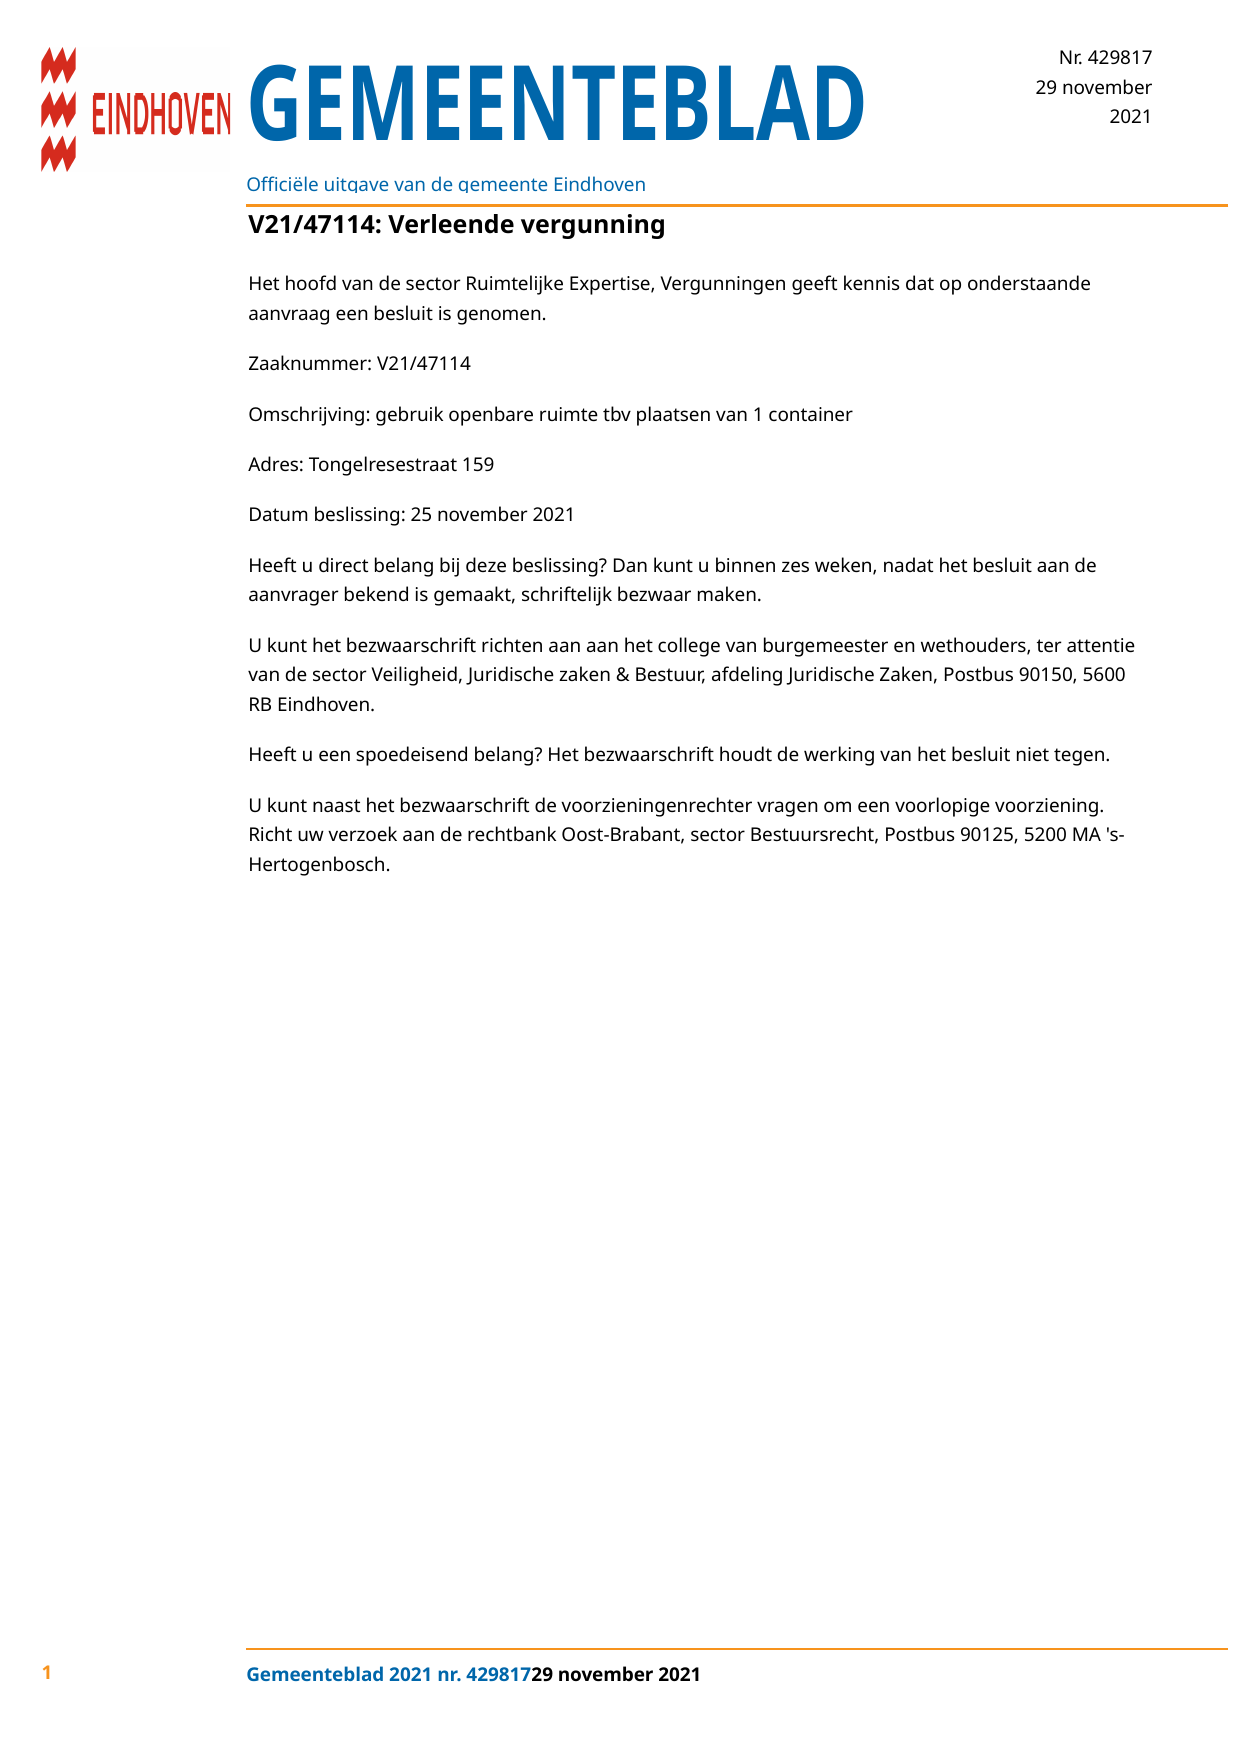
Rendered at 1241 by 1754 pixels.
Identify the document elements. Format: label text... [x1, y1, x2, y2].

text V21/47114: Verleende vergunning [248, 207, 1152, 241]
text Zaaknummer: V21/47114 [248, 350, 1152, 376]
text U kunt naast het bezwaarschrift de voorzieningenrechter vragen om een voorlopige voorziening. Richt uw verzoek aan de rechtbank Oost-Brabant, sector Bestuursrecht, Postbus 90125, 5200 MA 's-Hertogenbosch. [248, 792, 1152, 877]
text Het hoofd van de sector Ruimtelijke Expertise, Vergunningen geeft kennis dat op onderstaande aanvraag een besluit is genomen. [248, 270, 1152, 326]
text Adres: Tongelresestraat 159 [248, 451, 1152, 477]
text Heeft u een spoedeisend belang? Het bezwaarschrift houdt de werking van het besluit niet tegen. [248, 742, 1152, 767]
text U kunt het bezwaarschrift richten aan aan het college van burgemeester en wethouders, ter attentie van de sector Veiligheid, Juridische zaken & Bestuur, afdeling Juridische Zaken, Postbus 90150, 5600 RB Eindhoven. [248, 632, 1152, 717]
text Heeft u direct belang bij deze beslissing? Dan kunt u binnen zes weken, nadat het besluit aan de aanvrager bekend is gemaakt, schriftelijk bezwaar maken. [248, 552, 1152, 607]
text Omschrijving: gebruik openbare ruimte tbv plaatsen van 1 container [248, 401, 1152, 426]
text Datum beslissing: 25 november 2021 [248, 502, 1152, 527]
picture [41, 47, 231, 172]
